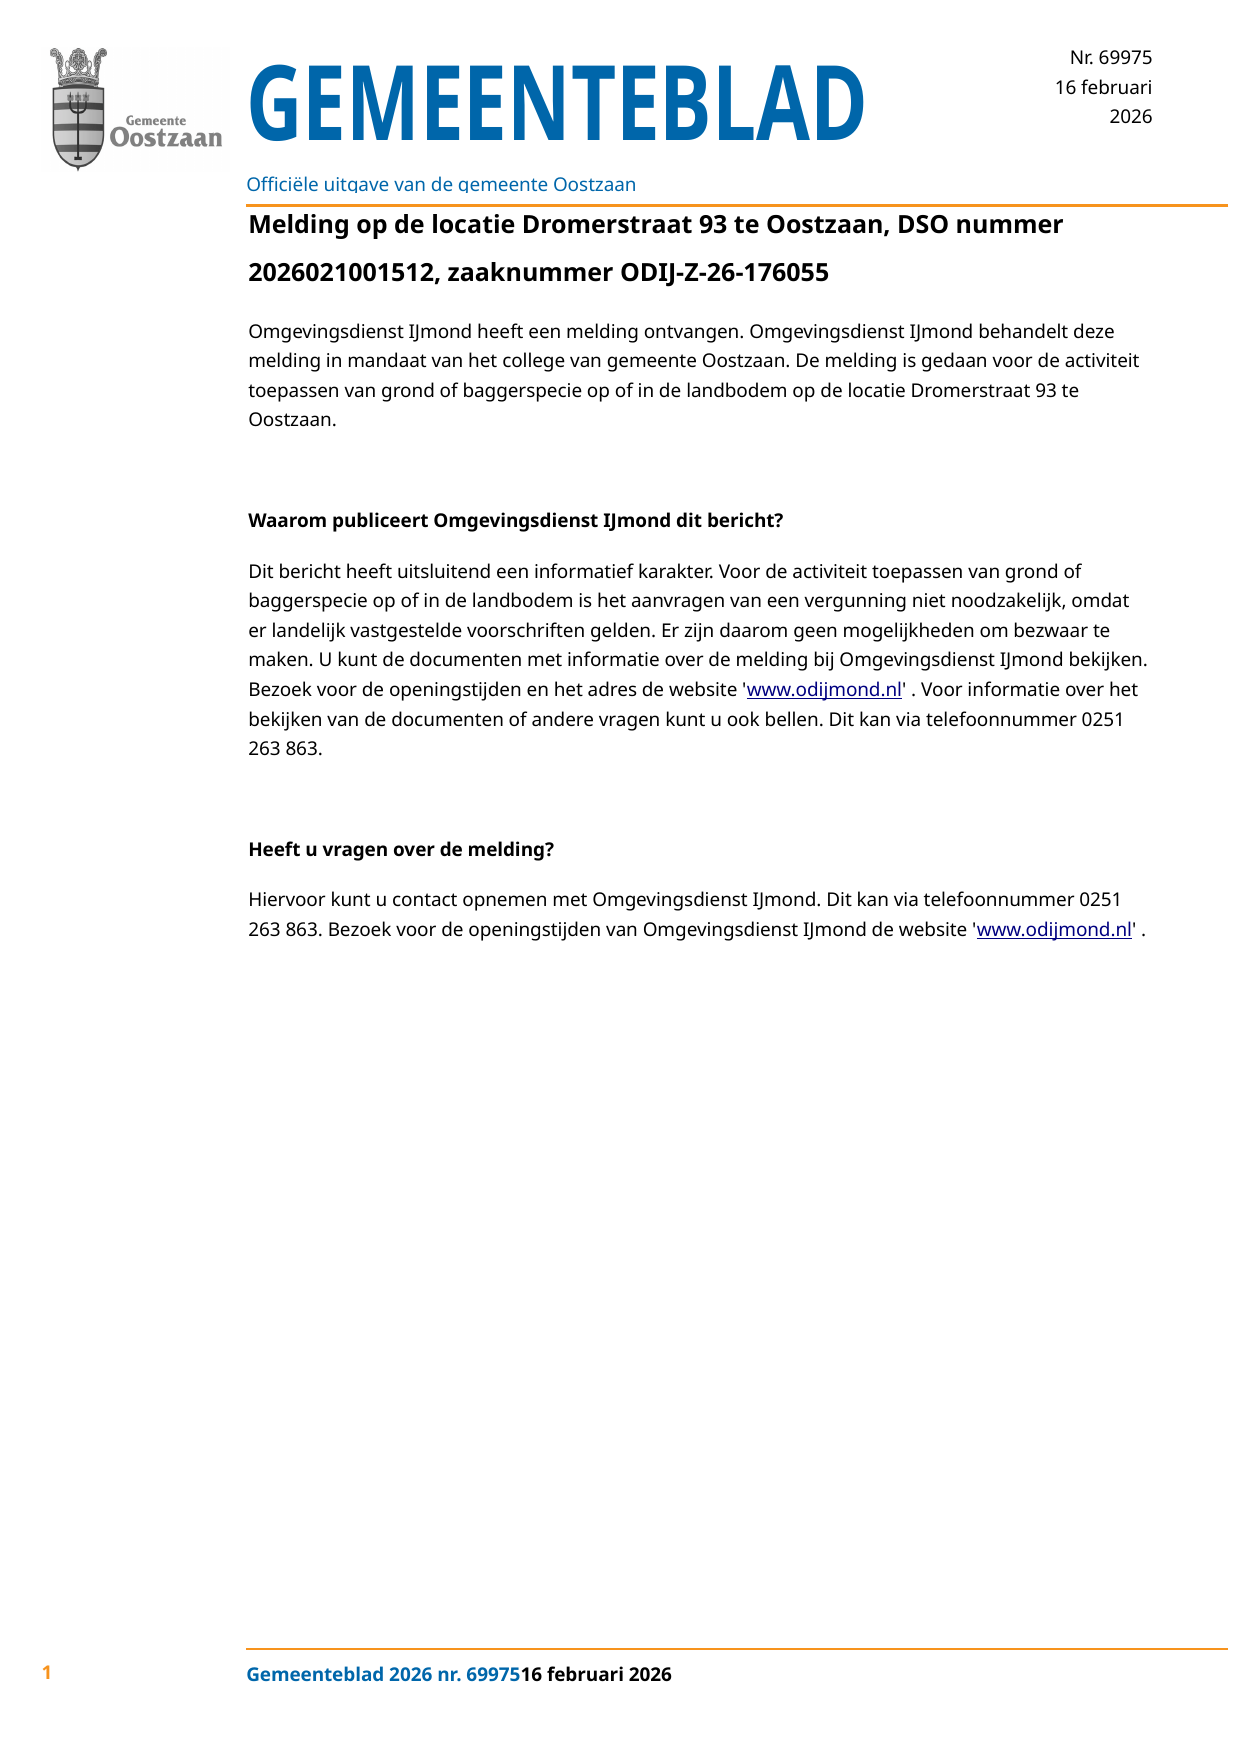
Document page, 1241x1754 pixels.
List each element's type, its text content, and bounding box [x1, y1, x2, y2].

text Hiervoor kunt u contact opnemen met Omgevingsdienst IJmond. Dit kan via telefoonnummer 0251 263 863. Bezoek voor de openingstijden van Omgevingsdienst IJmond de website 'www.odijmond.nl' . [248, 887, 1152, 942]
picture [41, 47, 231, 172]
text Melding op de locatie Dromerstraat 93 te Oostzaan, DSO nummer 2026021001512, zaaknummer ODIJ-Z-26-176055 [248, 207, 1152, 288]
text Dit bericht heeft uitsluitend een informatief karakter. Voor de activiteit toepassen van grond of baggerspecie op of in de landbodem is het aanvragen van een vergunning niet noodzakelijk, omdat er landelijk vastgestelde voorschriften gelden. Er zijn daarom geen mogelijkheden om bezwaar te maken. U kunt de documenten met informatie over de melding bij Omgevingsdienst IJmond bekijken. Bezoek voor de openingstijden en het adres de website 'www.odijmond.nl' . Voor informatie over het bekijken van de documenten of andere vragen kunt u ook bellen. Dit kan via telefoonnummer 0251 263 863. [248, 558, 1152, 761]
text Omgevingsdienst IJmond heeft een melding ontvangen. Omgevingsdienst IJmond behandelt deze melding in mandaat van het college van gemeente Oostzaan. De melding is gedaan voor de activiteit toepassen van grond of baggerspecie op of in de landbodem op de locatie Dromerstraat 93 te Oostzaan. [248, 318, 1152, 432]
text Heeft u vragen over de melding? [248, 836, 1152, 862]
text Waarom publiceert Omgevingsdienst IJmond dit bericht? [248, 507, 1152, 533]
